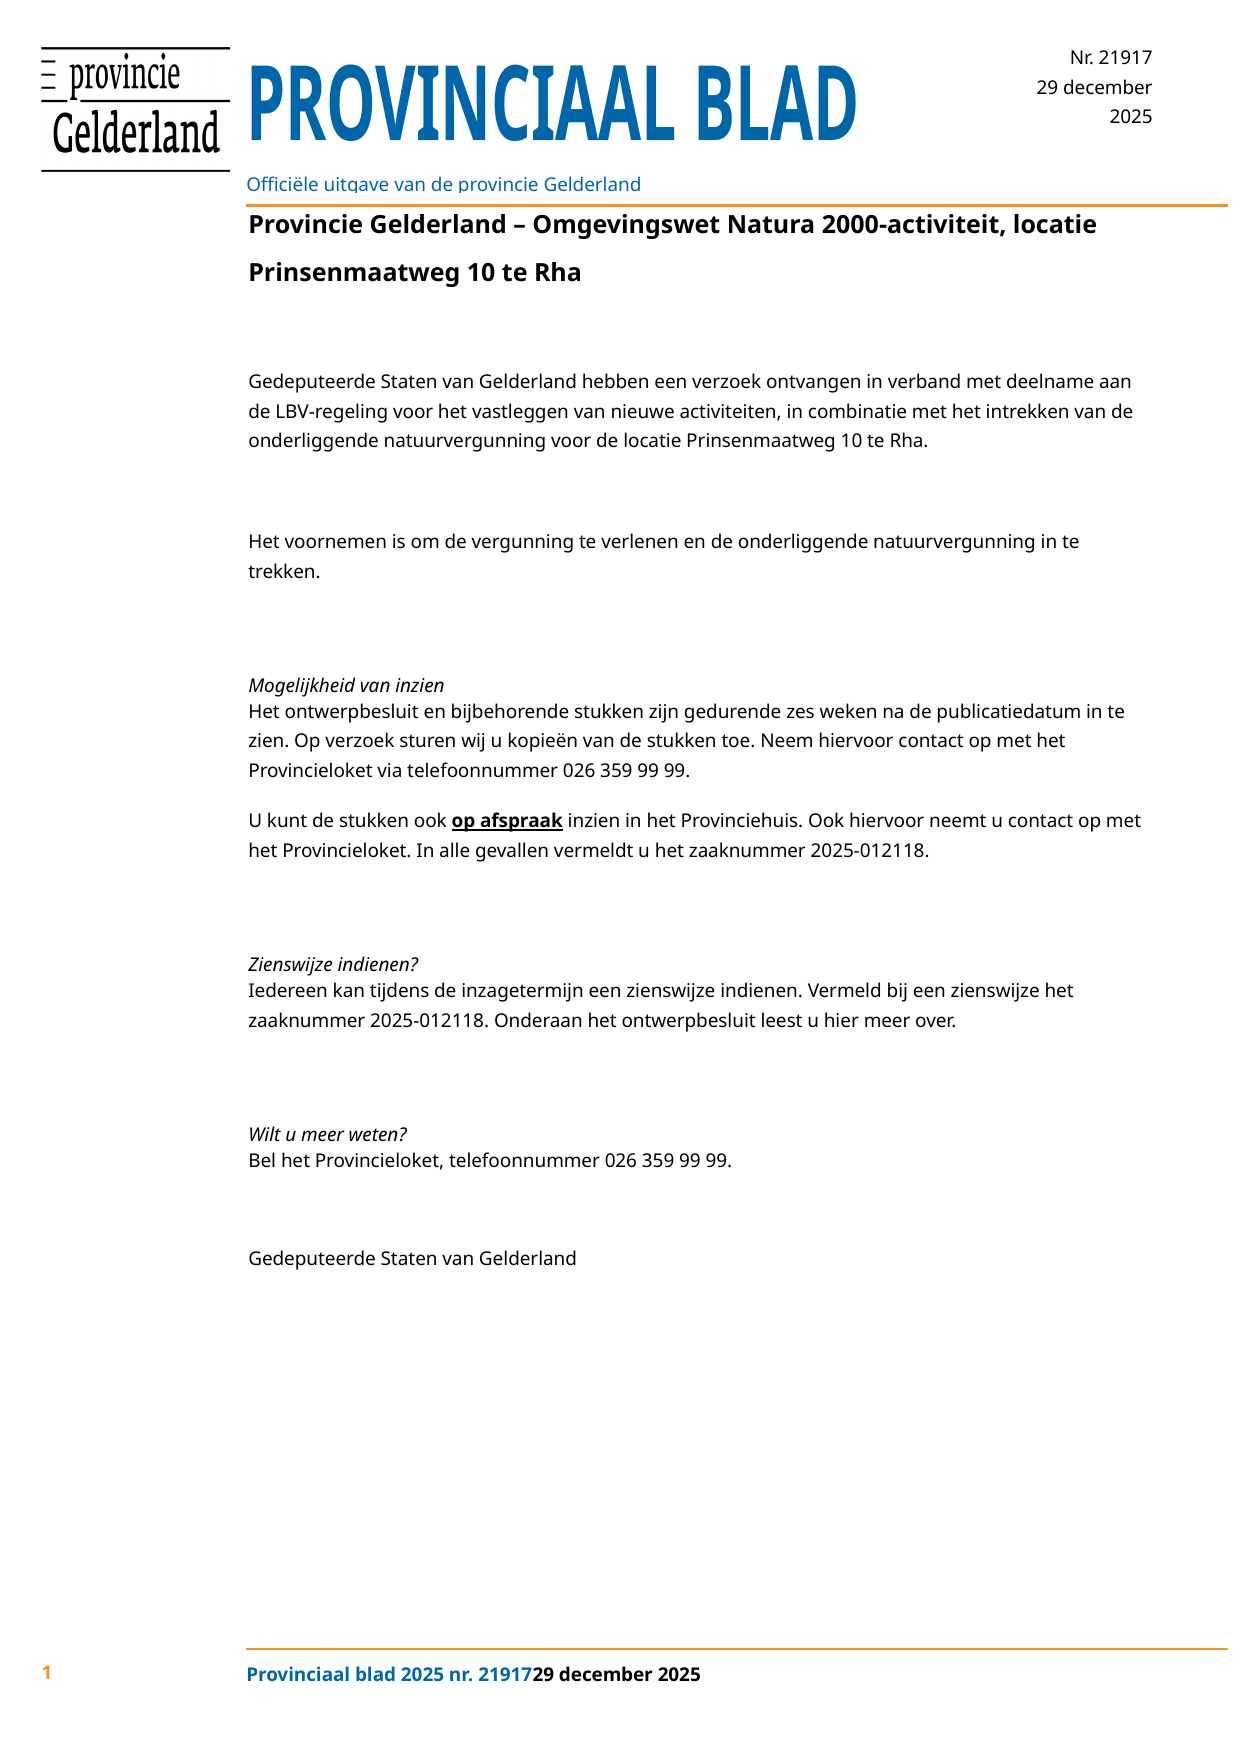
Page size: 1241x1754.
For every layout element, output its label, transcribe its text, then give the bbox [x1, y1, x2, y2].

text Iedereen kan tijdens de inzagetermijn een zienswijze indienen. Vermeld bij een zienswijze het zaaknummer 2025-012118. Onderaan het ontwerpbesluit leest u hier meer over. [248, 977, 1152, 1033]
text Bel het Provincieloket, telefoonnummer 026 359 99 99. [248, 1147, 1152, 1173]
text Het voornemen is om de vergunning te verlenen en de onderliggende natuurvergunning in te trekken. [248, 528, 1152, 584]
text Wilt u meer weten? [248, 1121, 1152, 1147]
picture [41, 47, 231, 172]
text Gedeputeerde Staten van Gelderland hebben een verzoek ontvangen in verband met deelname aan de LBV-regeling voor het vastleggen van nieuwe activiteiten, in combinatie met het intrekken van de onderliggende natuurvergunning voor de locatie Prinsenmaatweg 10 te Rha. [248, 368, 1152, 453]
text Provincie Gelderland – Omgevingswet Natura 2000-activiteit, locatie Prinsenmaatweg 10 te Rha [248, 207, 1152, 288]
text Mogelijkheid van inzien [248, 672, 1152, 698]
text U kunt de stukken ook op afspraak inzien in het Provinciehuis. Ook hiervoor neemt u contact op met het Provincieloket. In alle gevallen vermeldt u het zaaknummer 2025-012118. [248, 808, 1152, 863]
text Zienswijze indienen? [248, 952, 1152, 977]
text Gedeputeerde Staten van Gelderland [248, 1245, 1152, 1271]
text Het ontwerpbesluit en bijbehorende stukken zijn gedurende zes weken na de publicatiedatum in te zien. Op verzoek sturen wij u kopieën van de stukken toe. Neem hiervoor contact op met het Provincieloket via telefoonnummer 026 359 99 99. [248, 698, 1152, 783]
